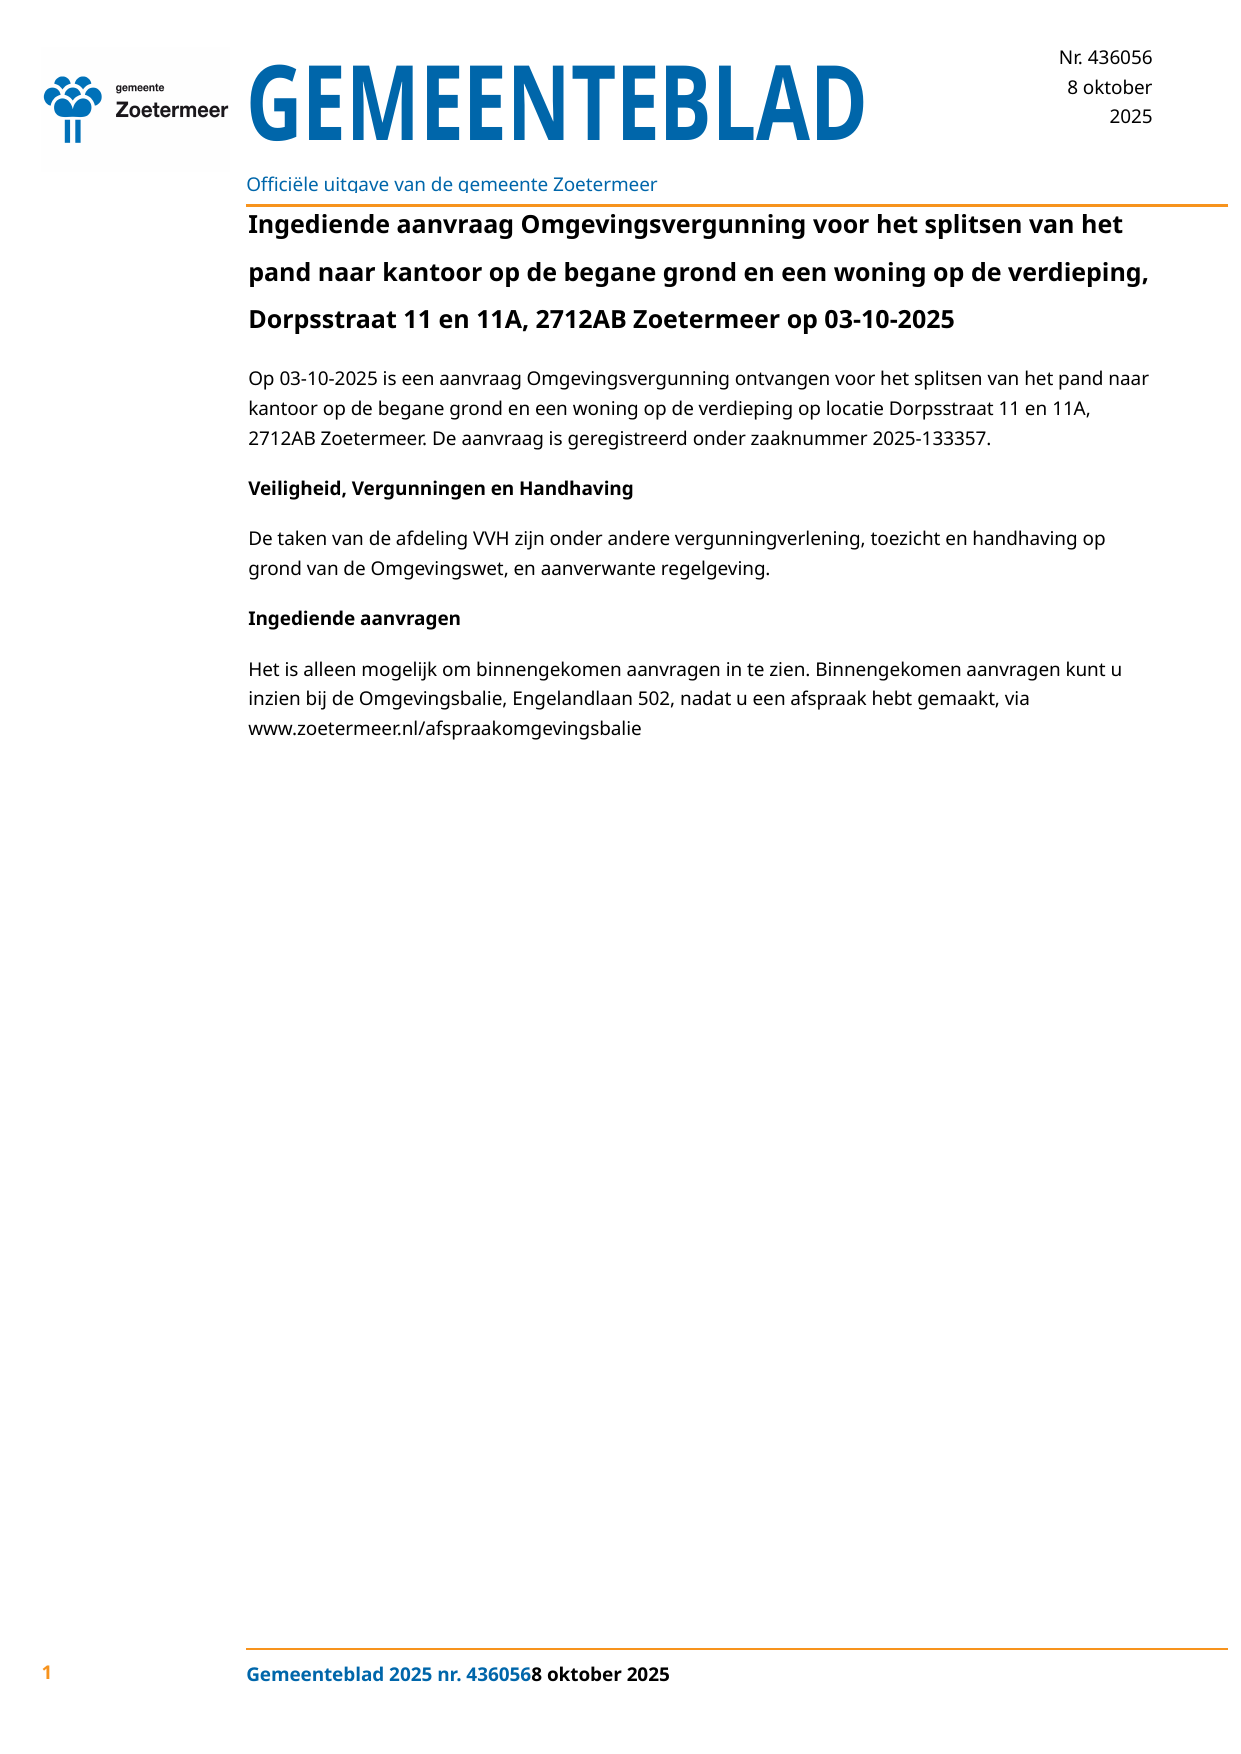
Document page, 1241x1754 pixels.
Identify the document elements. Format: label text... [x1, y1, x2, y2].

text Veiligheid, Vergunningen en Handhaving [248, 475, 1152, 501]
text Ingediende aanvragen [248, 606, 1152, 631]
text Ingediende aanvraag Omgevingsvergunning voor het splitsen van het pand naar kantoor op de begane grond en een woning op de verdieping, Dorpsstraat 11 en 11A, 2712AB Zoetermeer op 03-10-2025 [248, 207, 1152, 336]
picture [41, 47, 231, 172]
text Op 03-10-2025 is een aanvraag Omgevingsvergunning ontvangen voor het splitsen van het pand naar kantoor op de begane grond en een woning op de verdieping op locatie Dorpsstraat 11 en 11A, 2712AB Zoetermeer. De aanvraag is geregistreerd onder zaaknummer 2025-133357. [248, 366, 1152, 450]
text Het is alleen mogelijk om binnengekomen aanvragen in te zien. Binnengekomen aanvragen kunt u inzien bij de Omgevingsbalie, Engelandlaan 502, nadat u een afspraak hebt gemaakt, via www.zoetermeer.nl/afspraakomgevingsbalie [248, 656, 1152, 741]
text De taken van de afdeling VVH zijn onder andere vergunningverlening, toezicht en handhaving op grond van de Omgevingswet, en aanverwante regelgeving. [248, 526, 1152, 581]
